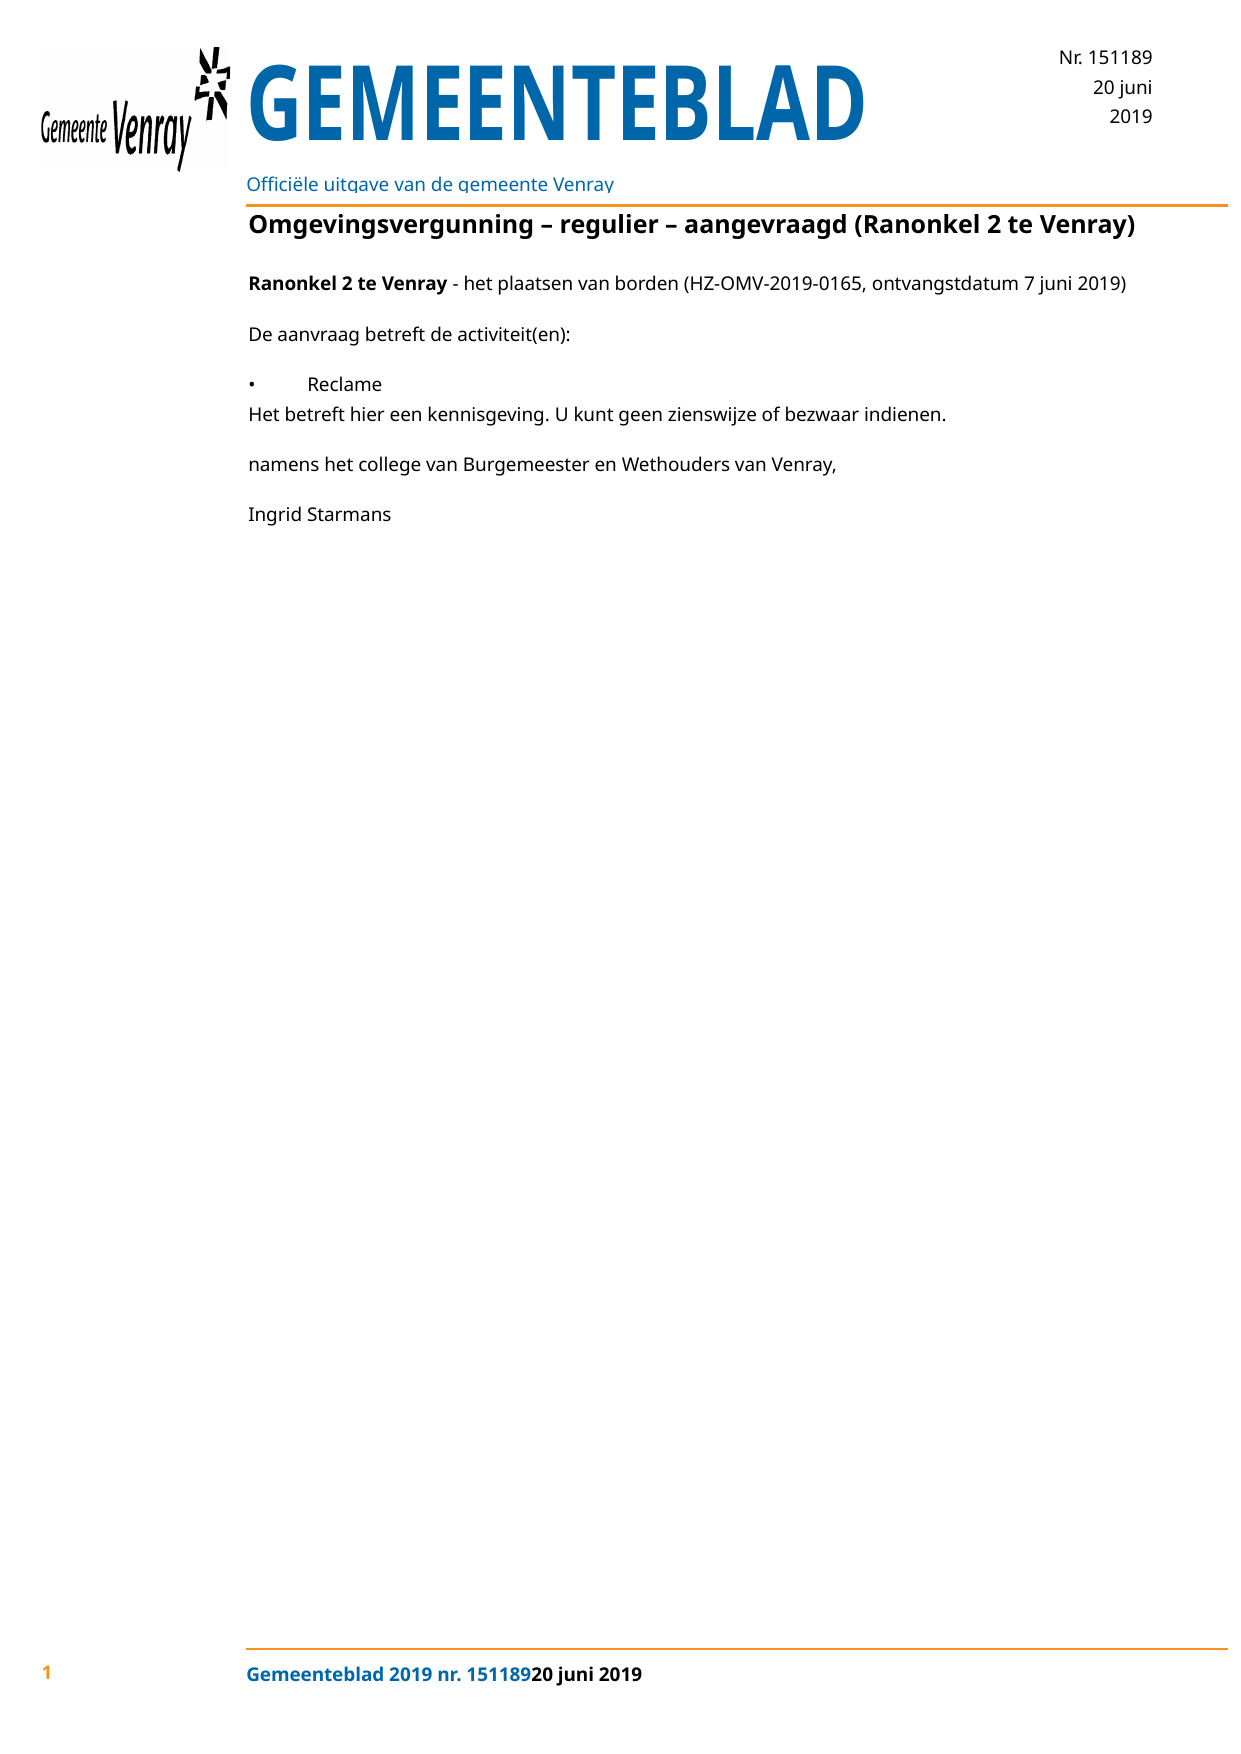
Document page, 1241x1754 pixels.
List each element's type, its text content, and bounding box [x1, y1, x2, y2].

picture [41, 47, 231, 172]
text Ranonkel 2 te Venray - het plaatsen van borden (HZ-OMV-2019-0165, ontvangstdatum 7 juni 2019) [248, 270, 1152, 296]
text namens het college van Burgemeester en Wethouders van Venray, [248, 451, 1152, 477]
text Het betreft hier een kennisgeving. U kunt geen zienswijze of bezwaar indienen. [248, 401, 1152, 426]
list Reclame [248, 371, 1152, 397]
text Ingrid Starmans [248, 502, 1152, 527]
text Omgevingsvergunning – regulier – aangevraagd (Ranonkel 2 te Venray) [248, 207, 1152, 241]
text De aanvraag betreft de activiteit(en): [248, 321, 1152, 346]
